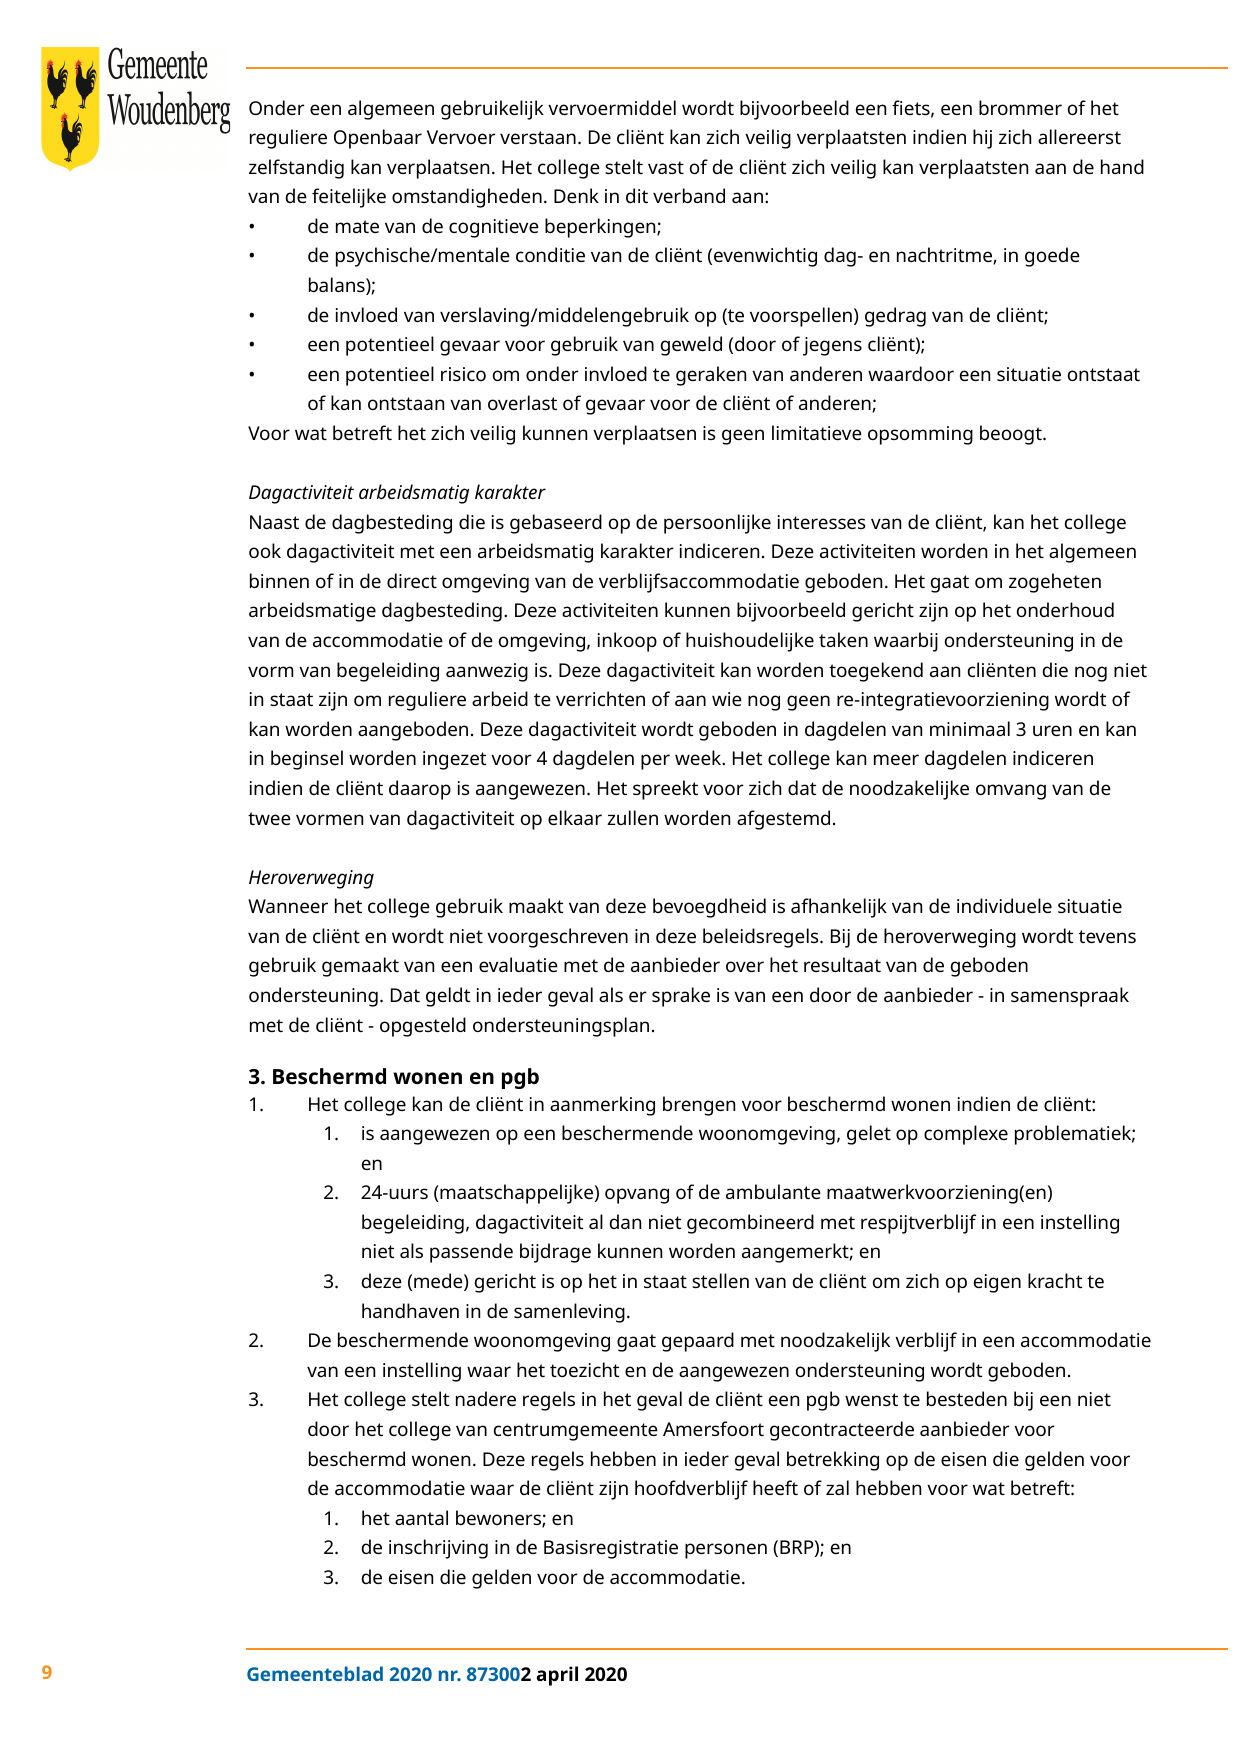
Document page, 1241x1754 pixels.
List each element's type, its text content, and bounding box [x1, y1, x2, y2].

list de psychische/mentale conditie van de cliënt (evenwichtig dag- en nachtritme, in goede balans); [248, 243, 1152, 298]
list deze (mede) gericht is op het in staat stellen van de cliënt om zich op eigen kracht te handhaven in de samenleving. [323, 1268, 1152, 1323]
list De beschermende woonomgeving gaat gepaard met noodzakelijk verblijf in een accommodatie van een instelling waar het toezicht en de aangewezen ondersteuning wordt geboden. [248, 1327, 1152, 1383]
text Wanneer het college gebruik maakt van deze bevoegdheid is afhankelijk van de individuele situatie van de cliënt en wordt niet voorgeschreven in deze beleidsregels. Bij de heroverweging wordt tevens gebruik gemaakt van een evaluatie met de aanbieder over het resultaat van de geboden ondersteuning. Dat geldt in ieder geval als er sprake is van een door de aanbieder - in samenspraak met de cliënt - opgesteld ondersteuningsplan. [248, 893, 1152, 1038]
text Onder een algemeen gebruikelijk vervoermiddel wordt bijvoorbeeld een fiets, een brommer of het reguliere Openbaar Vervoer verstaan. De cliënt kan zich veilig verplaatsten indien hij zich allereerst zelfstandig kan verplaatsen. Het college stelt vast of de cliënt zich veilig kan verplaatsten aan de hand van de feitelijke omstandigheden. Denk in dit verband aan: [248, 95, 1152, 209]
list Het college stelt nadere regels in het geval de cliënt een pgb wenst te besteden bij een niet door het college van centrumgemeente Amersfoort gecontracteerde aanbieder voor beschermd wonen. Deze regels hebben in ieder geval betrekking op de eisen die gelden voor de accommodatie waar de cliënt zijn hoofdverblijf heeft of zal hebben voor wat betreft: [248, 1387, 1152, 1501]
text Dagactiviteit arbeidsmatig karakter [248, 479, 1152, 505]
list een potentieel risico om onder invloed te geraken van anderen waardoor een situatie ontstaat of kan ontstaan van overlast of gevaar voor de cliënt of anderen; [248, 361, 1152, 416]
list de eisen die gelden voor de accommodatie. [323, 1564, 1152, 1590]
list de invloed van verslaving/middelengebruik op (te voorspellen) gedrag van de cliënt; [248, 302, 1152, 328]
list Het college kan de cliënt in aanmerking brengen voor beschermd wonen indien de cliënt: [248, 1091, 1152, 1116]
list de mate van de cognitieve beperkingen; [248, 213, 1152, 239]
list 24-uurs (maatschappelijke) opvang of de ambulante maatwerkvoorziening(en) begeleiding, dagactiviteit al dan niet gecombineerd met respijtverblijf in een instelling niet als passende bijdrage kunnen worden aangemerkt; en [323, 1179, 1152, 1264]
text Naast de dagbesteding die is gebaseerd op de persoonlijke interesses van de cliënt, kan het college ook dagactiviteit met een arbeidsmatig karakter indiceren. Deze activiteiten worden in het algemeen binnen of in de direct omgeving van de verblijfsaccommodatie geboden. Het gaat om zogeheten arbeidsmatige dagbesteding. Deze activiteiten kunnen bijvoorbeeld gericht zijn op het onderhoud van de accommodatie of de omgeving, inkoop of huishoudelijke taken waarbij ondersteuning in de vorm van begeleiding aanwezig is. Deze dagactiviteit kan worden toegekend aan cliënten die nog niet in staat zijn om reguliere arbeid te verrichten of aan wie nog geen re-integratievoorziening wordt of kan worden aangeboden. Deze dagactiviteit wordt geboden in dagdelen van minimaal 3 uren en kan in beginsel worden ingezet voor 4 dagdelen per week. Het college kan meer dagdelen indiceren indien de cliënt daarop is aangewezen. Het spreekt voor zich dat de noodzakelijke omvang van de twee vormen van dagactiviteit op elkaar zullen worden afgestemd. [248, 509, 1152, 831]
text Voor wat betreft het zich veilig kunnen verplaatsen is geen limitatieve opsomming beoogt. [248, 420, 1152, 446]
text Heroverweging [248, 864, 1152, 890]
list de inschrijving in de Basisregistratie personen (BRP); en [323, 1534, 1152, 1560]
list een potentieel gevaar voor gebruik van geweld (door of jegens cliënt); [248, 331, 1152, 357]
list het aantal bewoners; en [323, 1505, 1152, 1531]
list is aangewezen op een beschermende woonomgeving, gelet op complexe problematiek; en [323, 1120, 1152, 1176]
picture [41, 47, 231, 172]
text 3. Beschermd wonen en pgb [248, 1062, 1152, 1091]
